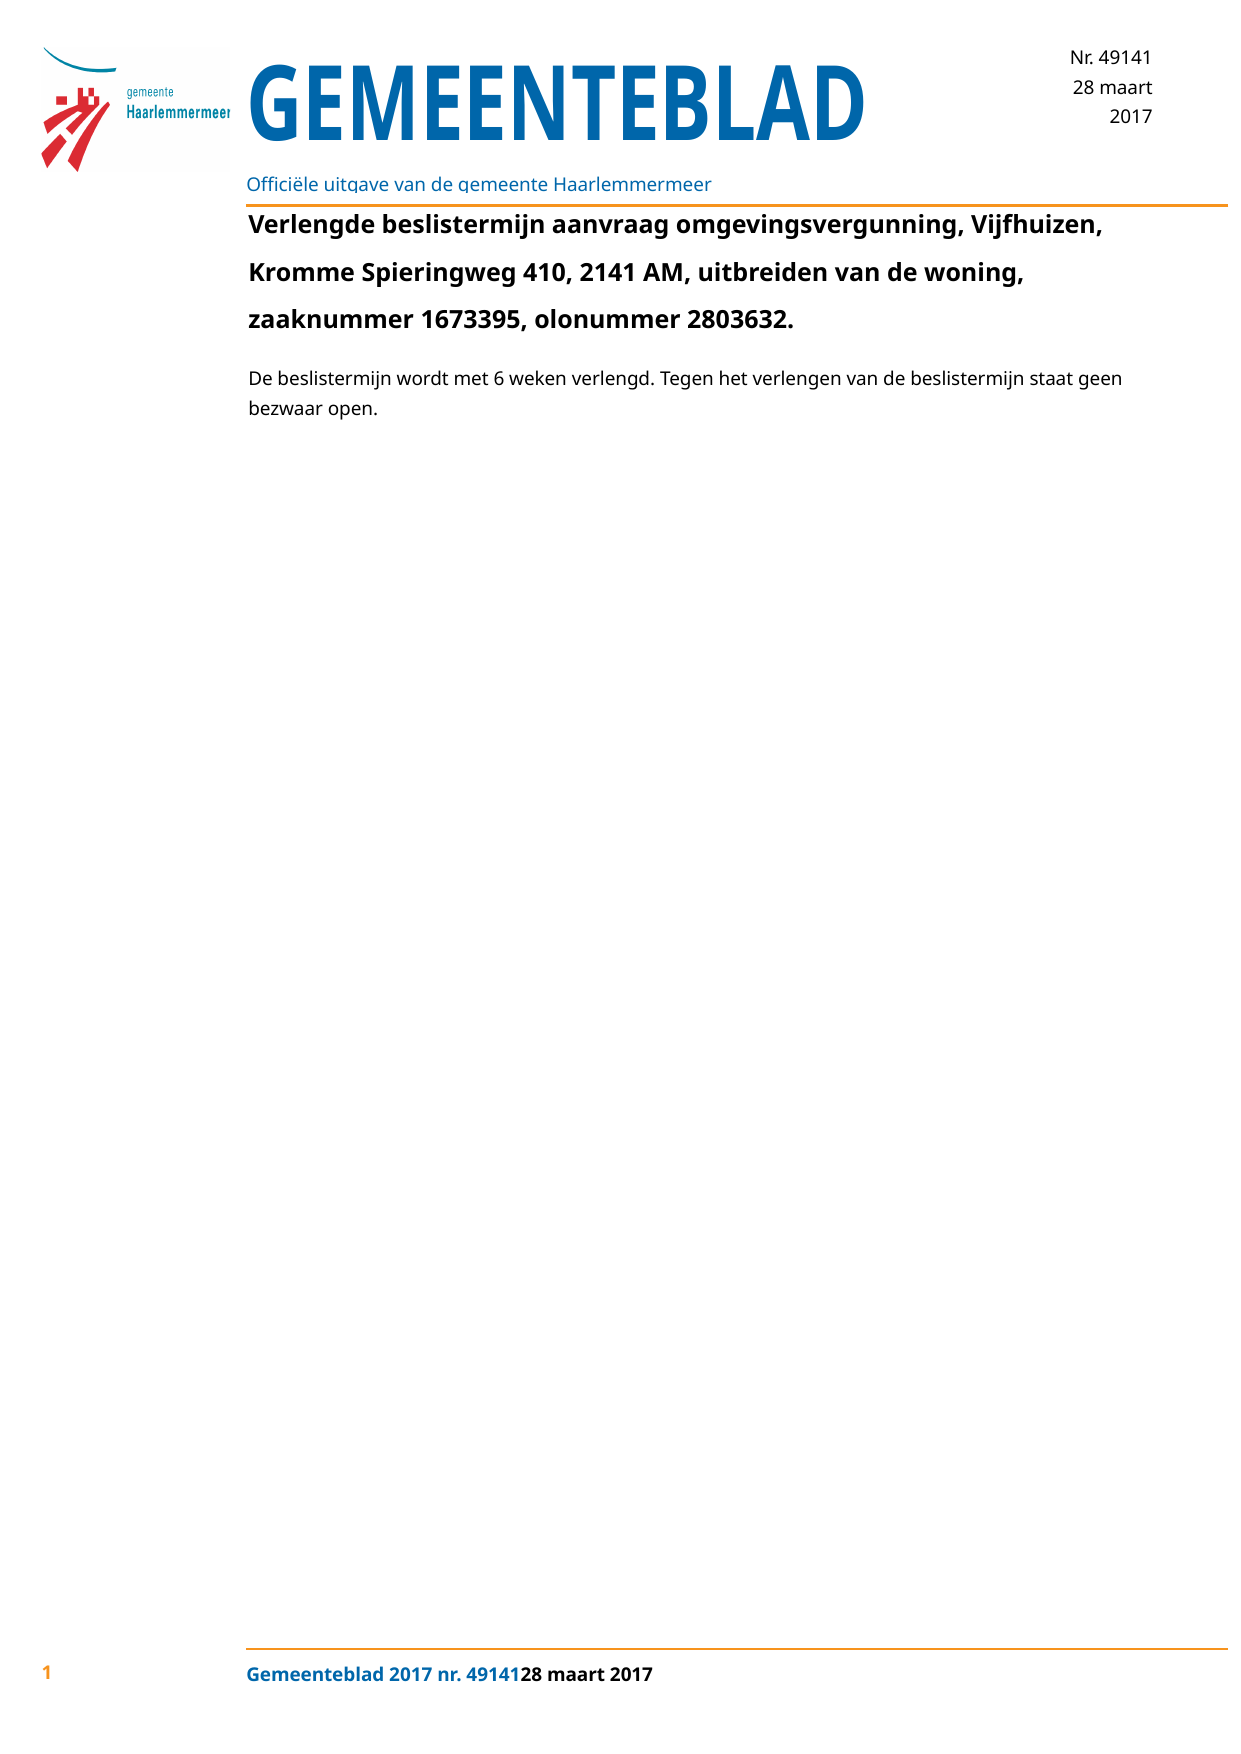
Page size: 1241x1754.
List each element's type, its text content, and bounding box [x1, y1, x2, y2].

text Verlengde beslistermijn aanvraag omgevingsvergunning, Vijfhuizen, Kromme Spieringweg 410, 2141 AM, uitbreiden van de woning, zaaknummer 1673395, olonummer 2803632. [248, 207, 1152, 336]
text De beslistermijn wordt met 6 weken verlengd. Tegen het verlengen van de beslistermijn staat geen bezwaar open. [248, 366, 1152, 421]
picture [41, 47, 231, 172]
